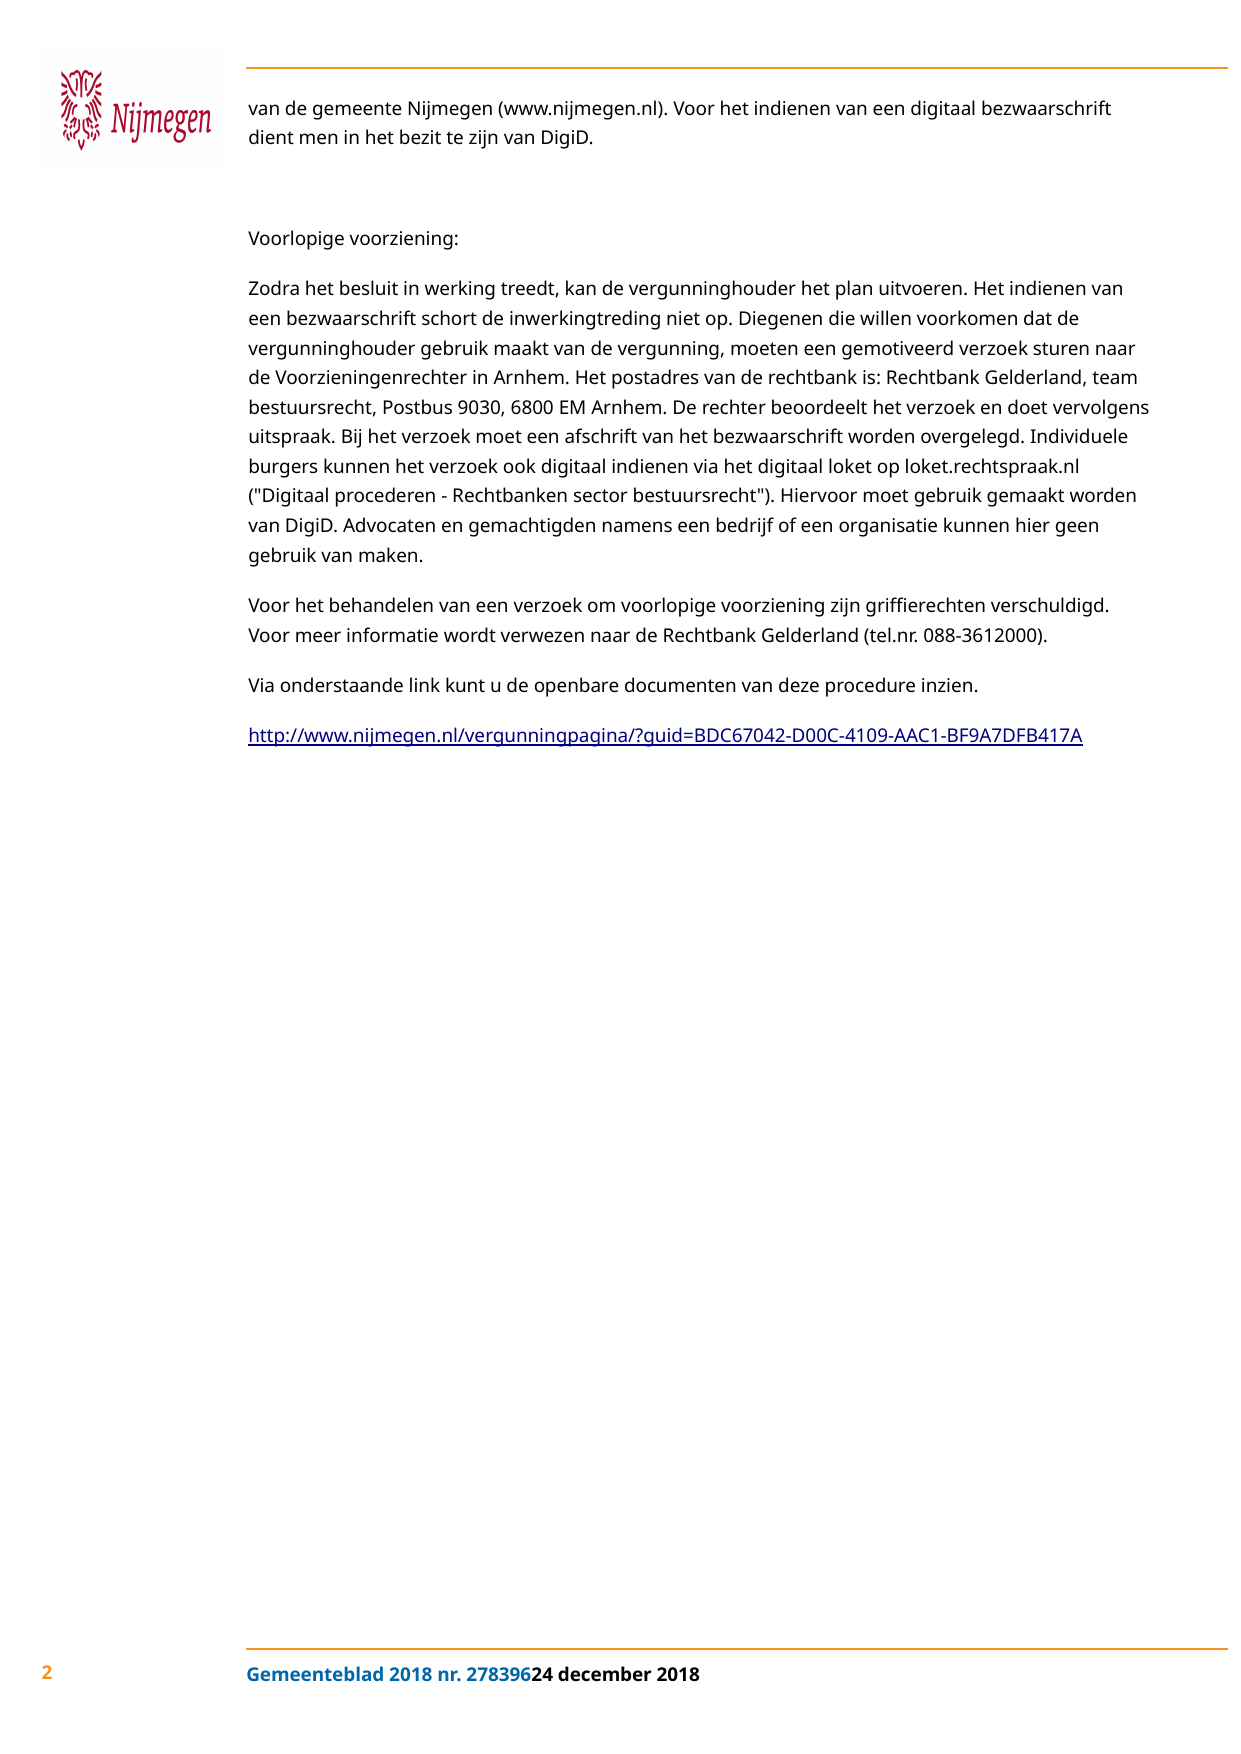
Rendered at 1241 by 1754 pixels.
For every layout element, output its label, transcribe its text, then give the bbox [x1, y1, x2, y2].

text Voor het behandelen van een verzoek om voorlopige voorziening zijn griffierechten verschuldigd. Voor meer informatie wordt verwezen naar de Rechtbank Gelderland (tel.nr. 088-3612000). [248, 592, 1152, 648]
text Voorlopige voorziening: [248, 225, 1152, 251]
picture [41, 47, 231, 172]
text http://www.nijmegen.nl/vergunningpagina/?guid=BDC67042-D00C-4109-AAC1-BF9A7DFB417A [248, 723, 1152, 748]
text van de gemeente Nijmegen (www.nijmegen.nl). Voor het indienen van een digitaal bezwaarschrift dient men in het bezit te zijn van DigiD. [248, 95, 1152, 150]
text Via onderstaande link kunt u de openbare documenten van deze procedure inzien. [248, 672, 1152, 698]
text Zodra het besluit in werking treedt, kan de vergunninghouder het plan uitvoeren. Het indienen van een bezwaarschrift schort de inwerkingtreding niet op. Diegenen die willen voorkomen dat de vergunninghouder gebruik maakt van de vergunning, moeten een gemotiveerd verzoek sturen naar de Voorzieningenrechter in Arnhem. Het postadres van de rechtbank is: Rechtbank Gelderland, team bestuursrecht, Postbus 9030, 6800 EM Arnhem. De rechter beoordeelt het verzoek en doet vervolgens uitspraak. Bij het verzoek moet een afschrift van het bezwaarschrift worden overgelegd. Individuele burgers kunnen het verzoek ook digitaal indienen via het digitaal loket op loket.rechtspraak.nl ("Digitaal procederen - Rechtbanken sector bestuursrecht"). Hiervoor moet gebruik gemaakt worden van DigiD. Advocaten en gemachtigden namens een bedrijf of een organisatie kunnen hier geen gebruik van maken. [248, 276, 1152, 568]
